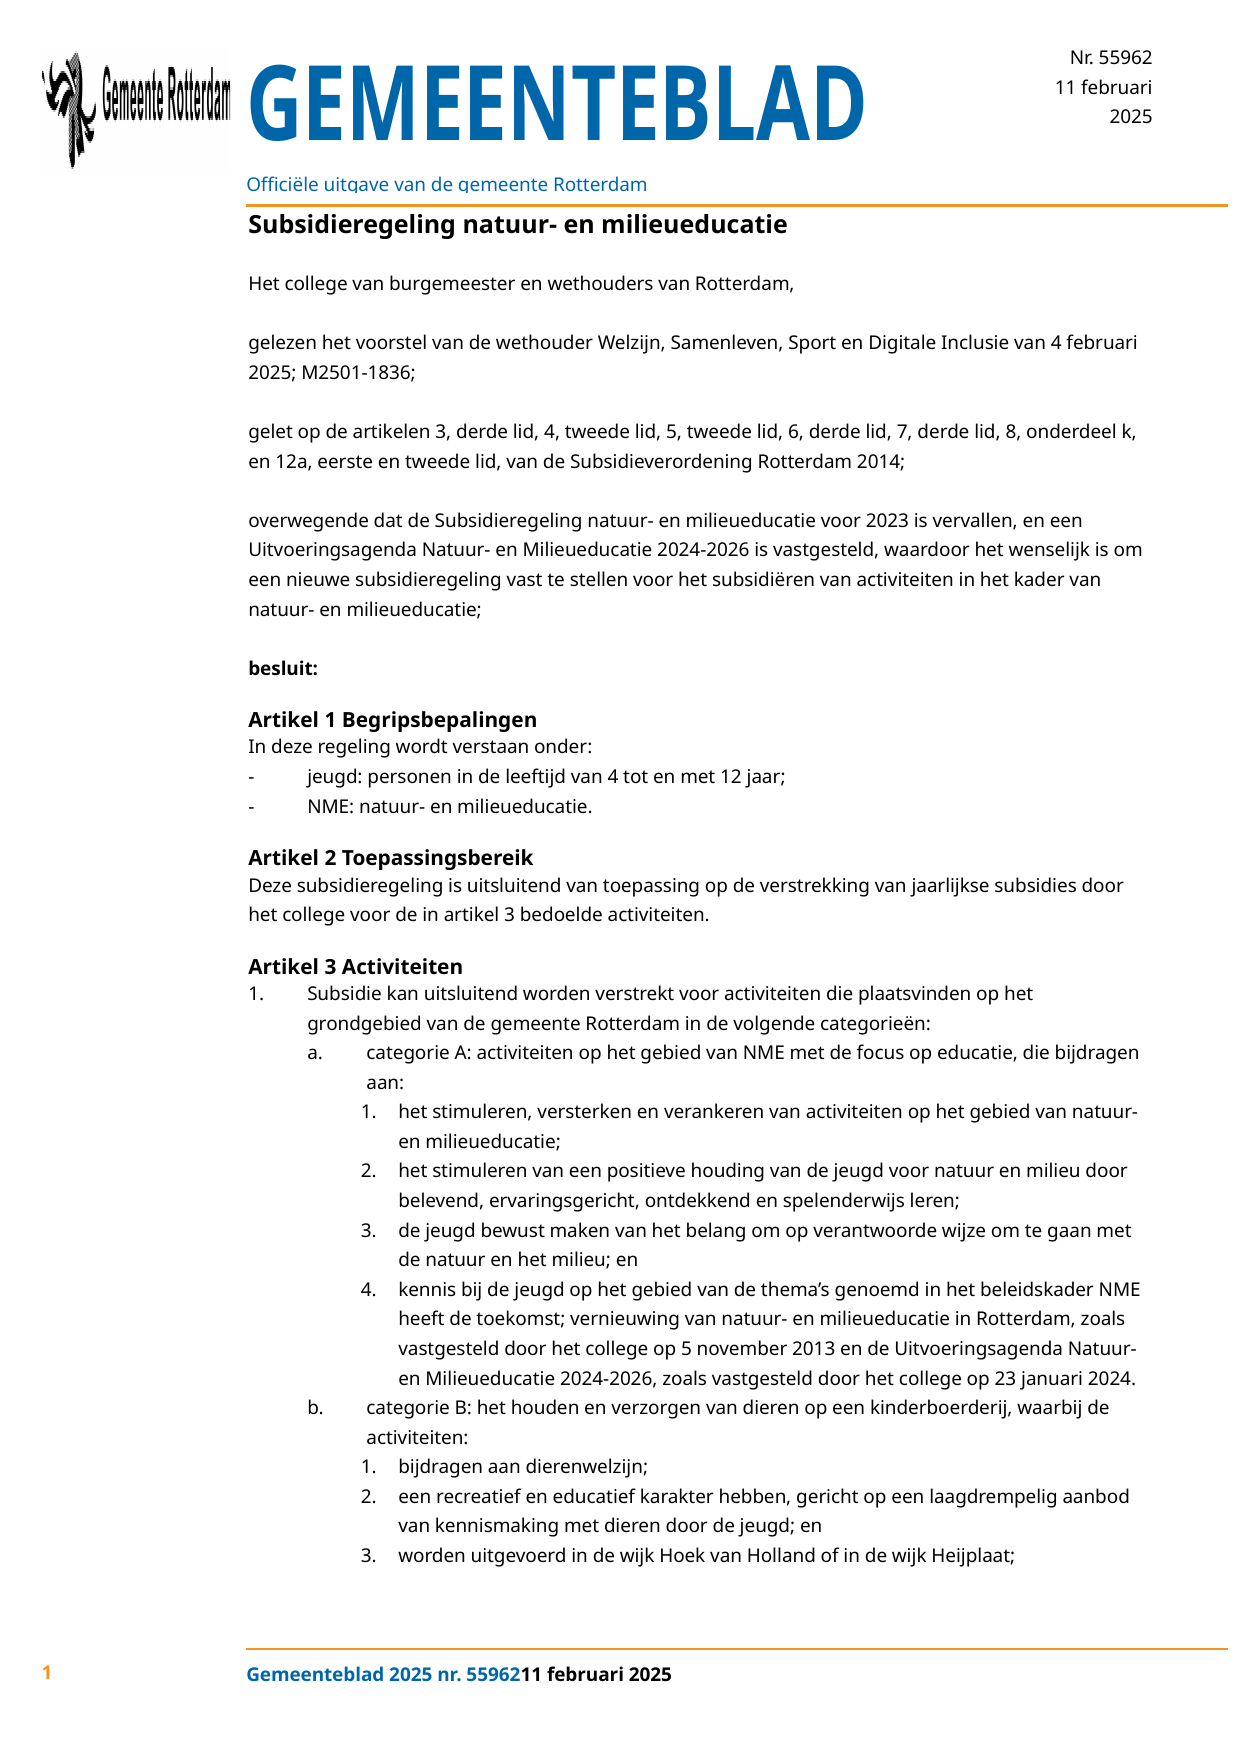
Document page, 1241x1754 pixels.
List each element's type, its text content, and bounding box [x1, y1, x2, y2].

text Artikel 3 Activiteiten [248, 952, 1152, 980]
list worden uitgevoerd in de wijk Hoek van Holland of in de wijk Heijplaat; [361, 1542, 1152, 1568]
list NME: natuur- en milieueducatie. [248, 793, 1152, 819]
list Subsidie kan uitsluitend worden verstrekt voor activiteiten die plaatsvinden op het grondgebied van de gemeente Rotterdam in de volgende categorieën: [248, 980, 1152, 1036]
text overwegende dat de Subsidieregeling natuur- en milieueducatie voor 2023 is vervallen, en een Uitvoeringsagenda Natuur- en Milieueducatie 2024-2026 is vastgesteld, waardoor het wenselijk is om een nieuwe subsidieregeling vast te stellen voor het subsidiëren van activiteiten in het kader van natuur- en milieueducatie; [248, 507, 1152, 621]
list categorie B: het houden en verzorgen van dieren op een kinderboerderij, waarbij de activiteiten: [307, 1394, 1152, 1450]
picture [41, 47, 231, 172]
text Artikel 1 Begripsbepalingen [248, 705, 1152, 734]
text Het college van burgemeester en wethouders van Rotterdam, [248, 270, 1152, 296]
text Artikel 2 Toepassingsbereik [248, 843, 1152, 872]
text Deze subsidieregeling is uitsluitend van toepassing op de verstrekking van jaarlijkse subsidies door het college voor de in artikel 3 bedoelde activiteiten. [248, 872, 1152, 927]
text besluit: [248, 655, 1152, 681]
text gelezen het voorstel van de wethouder Welzijn, Samenleven, Sport en Digitale Inclusie van 4 februari 2025; M2501-1836; [248, 329, 1152, 385]
list kennis bij de jeugd op het gebied van de thema’s genoemd in het beleidskader NME heeft de toekomst; vernieuwing van natuur- en milieueducatie in Rotterdam, zoals vastgesteld door het college op 5 november 2013 en de Uitvoeringsagenda Natuur- en Milieueducatie 2024-2026, zoals vastgesteld door het college op 23 januari 2024. [361, 1276, 1152, 1391]
text gelet op de artikelen 3, derde lid, 4, tweede lid, 5, tweede lid, 6, derde lid, 7, derde lid, 8, onderdeel k, en 12a, eerste en tweede lid, van de Subsidieverordening Rotterdam 2014; [248, 418, 1152, 473]
list categorie A: activiteiten op het gebied van NME met de focus op educatie, die bijdragen aan: [307, 1039, 1152, 1095]
list de jeugd bewust maken van het belang om op verantwoorde wijze om te gaan met de natuur en het milieu; en [361, 1217, 1152, 1272]
text In deze regeling wordt verstaan onder: [248, 734, 1152, 759]
list bijdragen aan dierenwelzijn; [361, 1453, 1152, 1479]
list een recreatief en educatief karakter hebben, gericht op een laagdrempelig aanbod van kennismaking met dieren door de jeugd; en [361, 1483, 1152, 1538]
list het stimuleren, versterken en verankeren van activiteiten op het gebied van natuur- en milieueducatie; [361, 1098, 1152, 1154]
list jeugd: personen in de leeftijd van 4 tot en met 12 jaar; [248, 763, 1152, 789]
list het stimuleren van een positieve houding van de jeugd voor natuur en milieu door belevend, ervaringsgericht, ontdekkend en spelenderwijs leren; [361, 1158, 1152, 1213]
text Subsidieregeling natuur- en milieueducatie [248, 207, 1152, 241]
